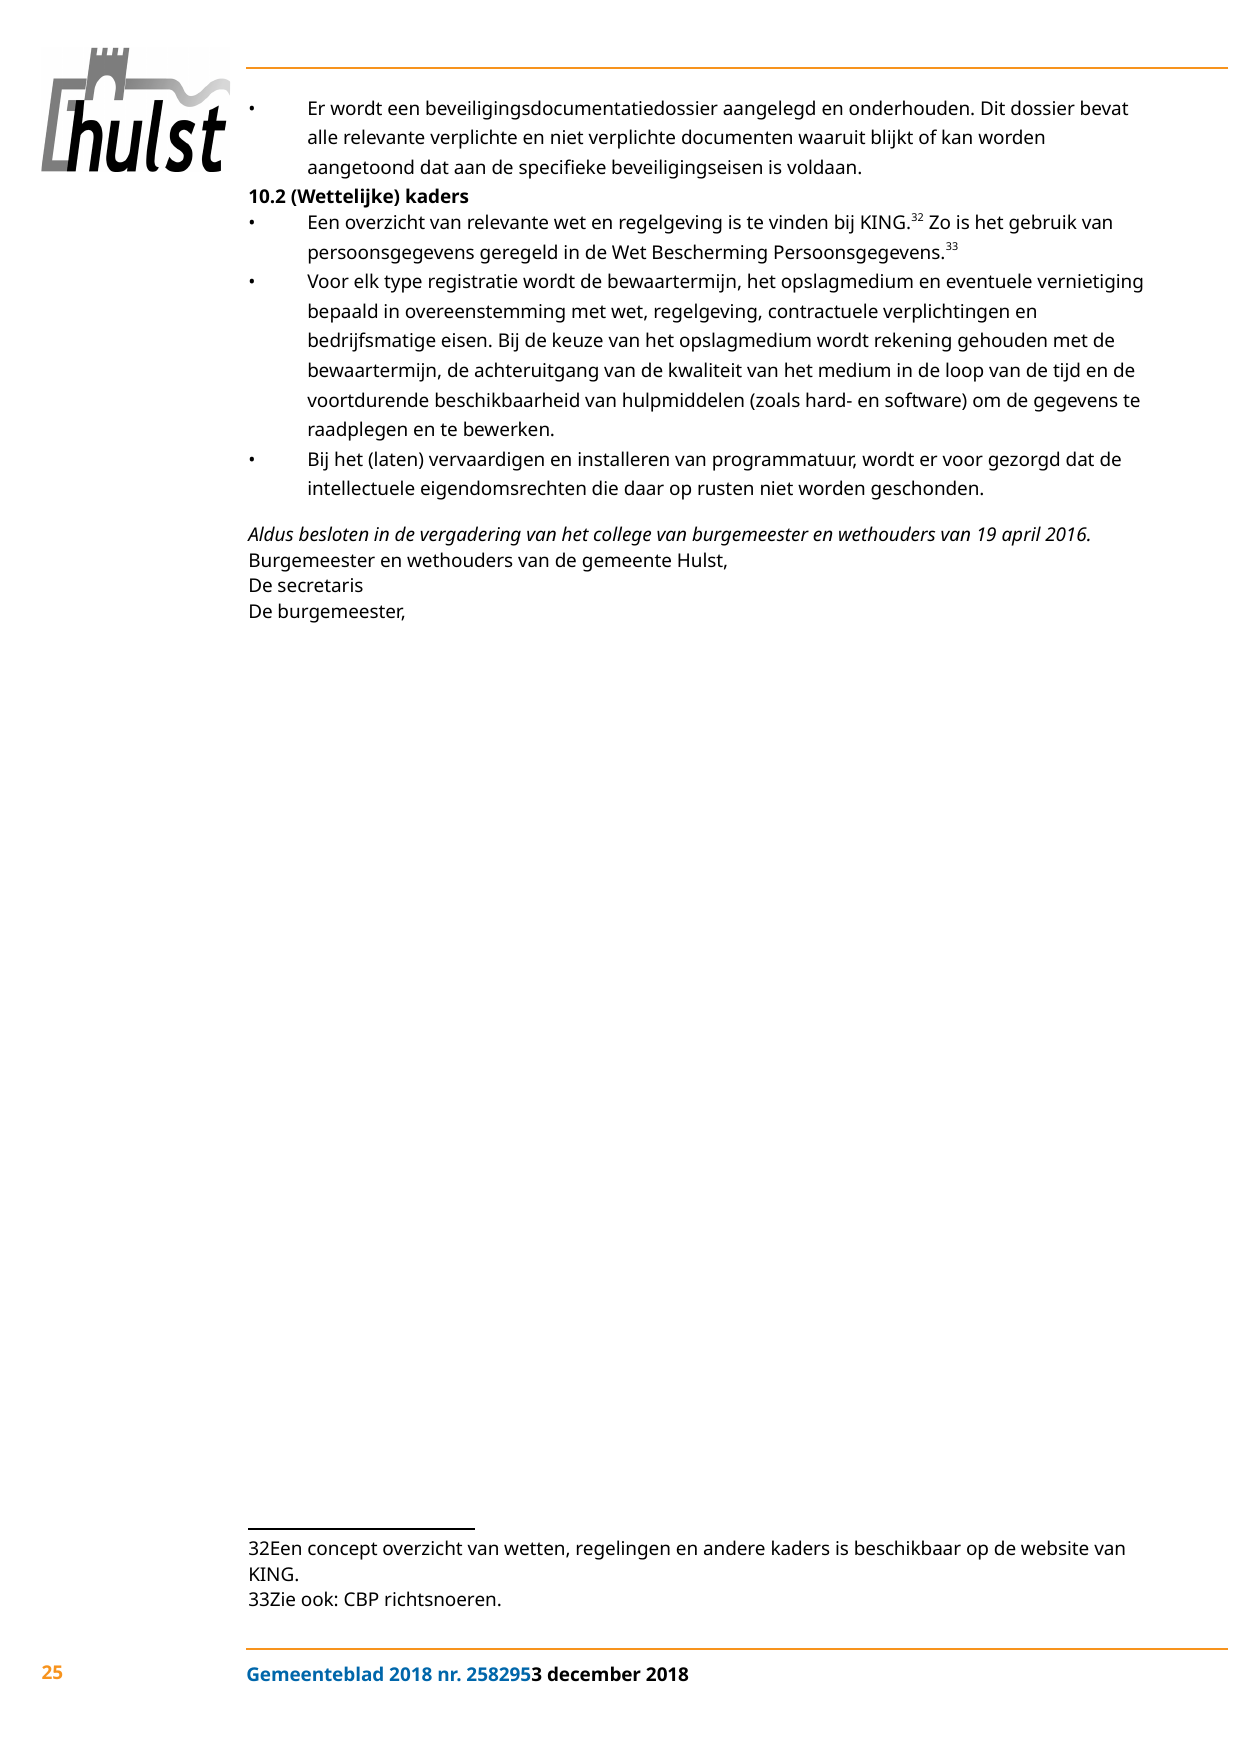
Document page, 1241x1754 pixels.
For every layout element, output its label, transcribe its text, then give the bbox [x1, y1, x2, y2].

text De secretaris [248, 573, 1152, 598]
text Burgemeester en wethouders van de gemeente Hulst, [248, 547, 1152, 573]
list Een concept overzicht van wetten, regelingen en andere kaders is beschikbaar op de website van KING. [248, 1535, 1152, 1586]
list Voor elk type registratie wordt de bewaartermijn, het opslagmedium en eventuele vernietiging bepaald in overeenstemming met wet, regelgeving, contractuele verplichtingen en bedrijfsmatige eisen. Bij de keuze van het opslagmedium wordt rekening gehouden met de bewaartermijn, de achteruitgang van de kwaliteit van het medium in de loop van de tijd en de voortdurende beschikbaarheid van hulpmiddelen (zoals hard- en software) om de gegevens te raadplegen en te bewerken. [248, 268, 1152, 442]
text De burgemeester, [248, 598, 1152, 624]
list Er wordt een beveiligingsdocumentatiedossier aangelegd en onderhouden. Dit dossier bevat alle relevante verplichte en niet verplichte documenten waaruit blijkt of kan worden aangetoond dat aan de specifieke beveiligingseisen is voldaan. [248, 95, 1152, 180]
picture [41, 47, 231, 172]
text 10.2 (Wettelijke) kaders [248, 183, 1152, 209]
list Bij het (laten) vervaardigen en installeren van programmatuur, wordt er voor gezorgd dat de intellectuele eigendomsrechten die daar op rusten niet worden geschonden. [248, 446, 1152, 501]
text Aldus besloten in de vergadering van het college van burgemeester en wethouders van 19 april 2016. [248, 521, 1152, 547]
list Zie ook: CBP richtsnoeren. [248, 1586, 1152, 1612]
list Een overzicht van relevante wet en regelgeving is te vinden bij KING. Zo is het gebruik van persoonsgegevens geregeld in de Wet Bescherming Persoonsgegevens. [248, 209, 1152, 264]
